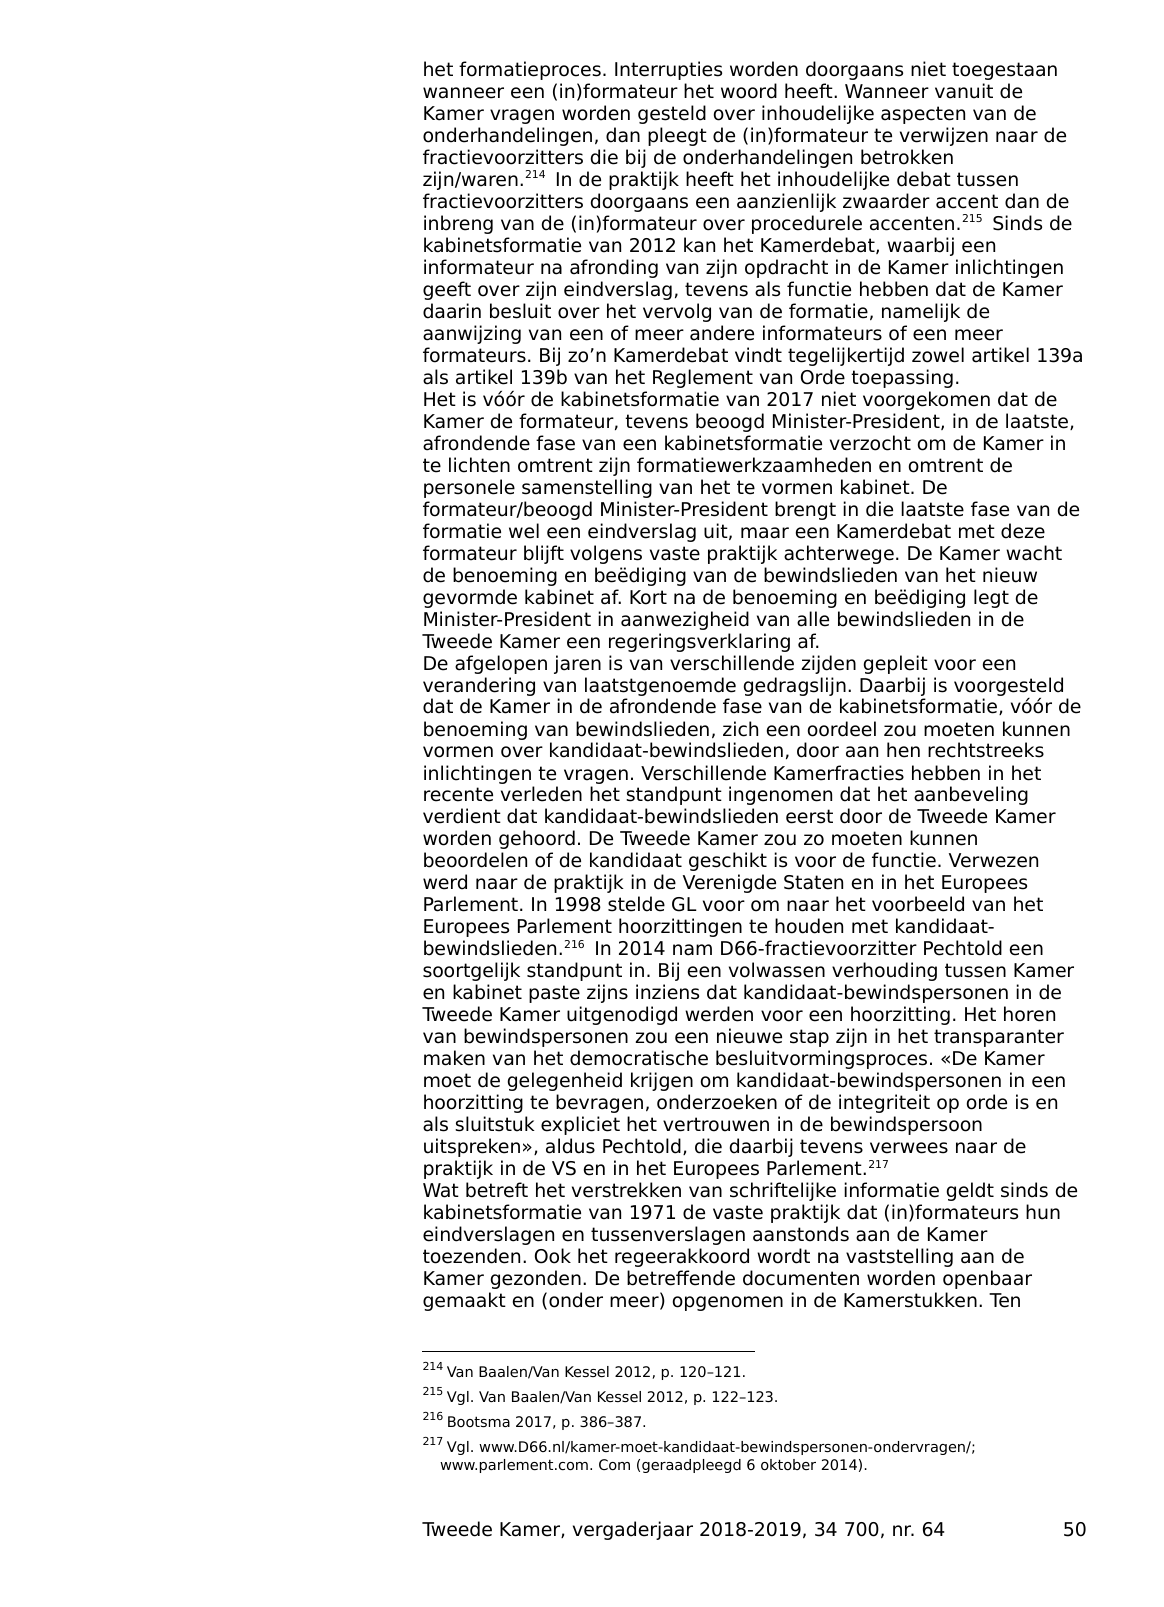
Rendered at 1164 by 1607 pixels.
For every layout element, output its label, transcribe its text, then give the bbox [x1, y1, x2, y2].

text Wat betreft het verstrekken van schriftelijke informatie geldt sinds de kabinetsformatie van 1971 de vaste praktijk dat (in)formateurs hun eindverslagen en tussenverslagen aanstonds aan de Kamer toezenden. Ook het regeerakkoord wordt na vaststelling aan de Kamer gezonden. De betreffende documenten worden openbaar gemaakt en (onder meer) opgenomen in de Kamerstukken. Ten [422, 1180, 1087, 1312]
text Van Baalen/Van Kessel 2012, p. 120–121. [422, 1360, 1087, 1382]
text Vgl. Van Baalen/Van Kessel 2012, p. 122–123. [422, 1385, 1087, 1407]
text De afgelopen jaren is van verschillende zijden gepleit voor een verandering van laatstgenoemde gedragslijn. Daarbij is voorgesteld dat de Kamer in de afrondende fase van de kabinetsformatie, vóór de benoeming van bewindslieden, zich een oordeel zou moeten kunnen vormen over kandidaat-bewindslieden, door aan hen rechtstreeks inlichtingen te vragen. Verschillende Kamerfracties hebben in het recente verleden het standpunt ingenomen dat het aanbeveling verdient dat kandidaat-bewindslieden eerst door de Tweede Kamer worden gehoord. De Tweede Kamer zou zo moeten kunnen beoordelen of de kandidaat geschikt is voor de functie. Verwezen werd naar de praktijk in de Verenigde Staten en in het Europees Parlement. In 1998 stelde GL voor om naar het voorbeeld van het Europees Parlement hoorzittingen te houden met kandidaat-bewindslieden. In 2014 nam D66-fractievoorzitter Pechtold een soortgelijk standpunt in. Bij een volwassen verhouding tussen Kamer en kabinet paste zijns inziens dat kandidaat-bewindspersonen in de Tweede Kamer uitgenodigd werden voor een hoorzitting. Het horen van bewindspersonen zou een nieuwe stap zijn in het transparanter maken van het democratische besluitvormingsproces. «De Kamer moet de gelegenheid krijgen om kandidaat-bewindspersonen in een hoorzitting te bevragen, onderzoeken of de integriteit op orde is en als sluitstuk expliciet het vertrouwen in de bewindspersoon uitspreken», aldus Pechtold, die daarbij tevens verwees naar de praktijk in de VS en in het Europees Parlement. [422, 652, 1087, 1180]
text Vgl. www.D66.nl/kamer-moet-kandidaat-bewindspersonen-ondervragen/; www.parlement.com. Com (geraadpleegd 6 oktober 2014). [422, 1435, 1087, 1474]
text het formatieproces. Interrupties worden doorgaans niet toegestaan wanneer een (in)formateur het woord heeft. Wanneer vanuit de Kamer vragen worden gesteld over inhoudelijke aspecten van de onderhandelingen, dan pleegt de (in)formateur te verwijzen naar de fractievoorzitters die bij de onderhandelingen betrokken zijn/waren. In de praktijk heeft het inhoudelijke debat tussen fractievoorzitters doorgaans een aanzienlijk zwaarder accent dan de inbreng van de (in)formateur over procedurele accenten. Sinds de kabinetsformatie van 2012 kan het Kamerdebat, waarbij een informateur na afronding van zijn opdracht in de Kamer inlichtingen geeft over zijn eindverslag, tevens als functie hebben dat de Kamer daarin besluit over het vervolg van de formatie, namelijk de aanwijzing van een of meer andere informateurs of een meer formateurs. Bij zo’n Kamerdebat vindt tegelijkertijd zowel artikel 139a als artikel 139b van het Reglement van Orde toepassing. [422, 59, 1087, 389]
text Bootsma 2017, p. 386–387. [422, 1410, 1087, 1432]
text Het is vóór de kabinetsformatie van 2017 niet voorgekomen dat de Kamer de formateur, tevens beoogd Minister-President, in de laatste, afrondende fase van een kabinetsformatie verzocht om de Kamer in te lichten omtrent zijn formatiewerkzaamheden en omtrent de personele samenstelling van het te vormen kabinet. De formateur/beoogd Minister-President brengt in die laatste fase van de formatie wel een eindverslag uit, maar een Kamerdebat met deze formateur blijft volgens vaste praktijk achterwege. De Kamer wacht de benoeming en beëdiging van de bewindslieden van het nieuw gevormde kabinet af. Kort na de benoeming en beëdiging legt de Minister-President in aanwezigheid van alle bewindslieden in de Tweede Kamer een regeringsverklaring af. [422, 389, 1087, 652]
